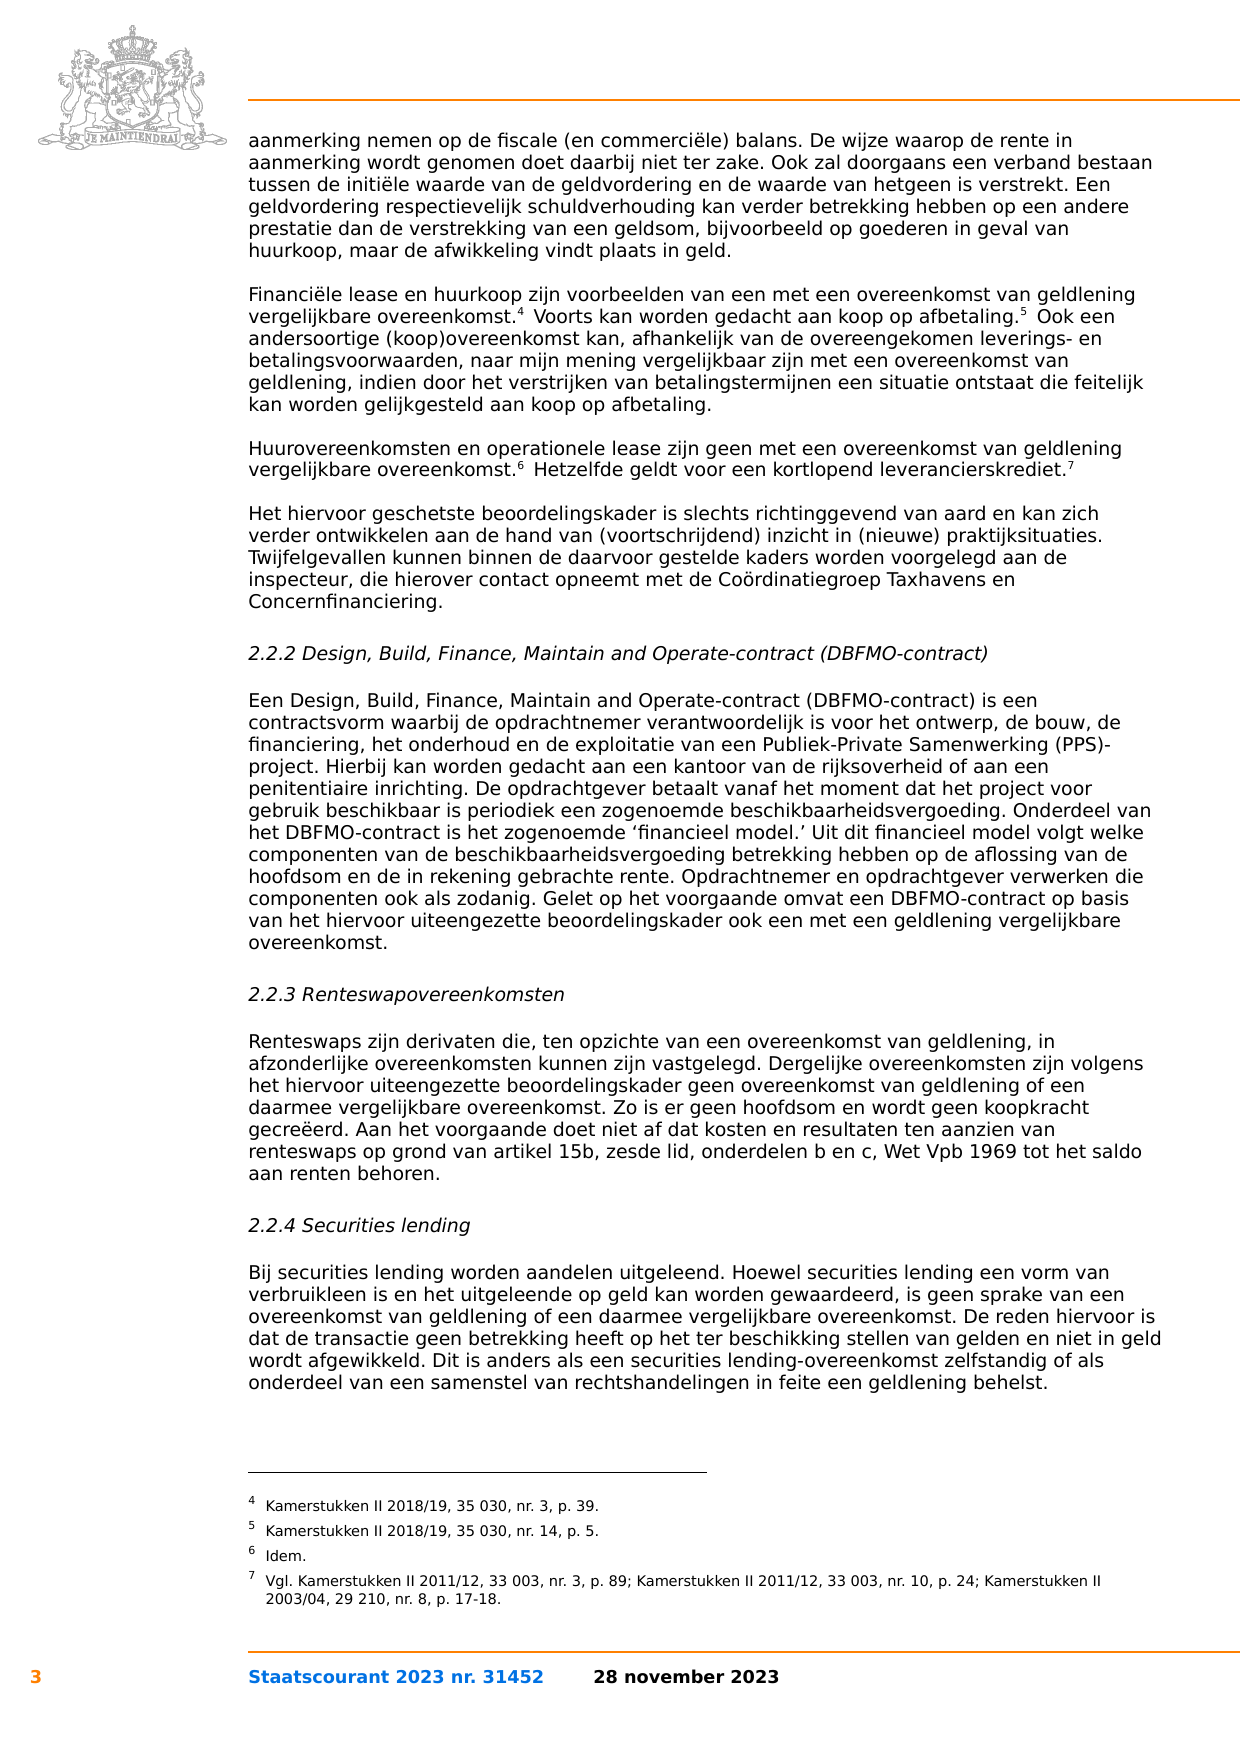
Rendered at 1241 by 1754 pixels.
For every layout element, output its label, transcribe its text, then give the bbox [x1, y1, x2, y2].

text Idem. [248, 1544, 1163, 1566]
text Kamerstukken II 2018/19, 35 030, nr. 3, p. 39. [248, 1494, 1163, 1516]
text Kamerstukken II 2018/19, 35 030, nr. 14, p. 5. [248, 1519, 1163, 1541]
text aanmerking nemen op de fiscale (en commerciële) balans. De wijze waarop de rente in aanmerking wordt genomen doet daarbij niet ter zake. Ook zal doorgaans een verband bestaan tussen de initiële waarde van de geldvordering en de waarde van hetgeen is verstrekt. Een geldvordering respectievelijk schuldverhouding kan verder betrekking hebben op een andere prestatie dan de verstrekking van een geldsom, bijvoorbeeld op goederen in geval van huurkoop, maar de afwikkeling vindt plaats in geld. [248, 130, 1163, 262]
subtitle 2.2.2 Design, Build, Finance, Maintain and Operate-contract (DBFMO-contract) [248, 643, 1163, 665]
subtitle 2.2.4 Securities lending [248, 1215, 1163, 1237]
text Het hiervoor geschetste beoordelingskader is slechts richtinggevend van aard en kan zich verder ontwikkelen aan de hand van (voortschrijdend) inzicht in (nieuwe) praktijksituaties. Twijfelgevallen kunnen binnen de daarvoor gestelde kaders worden voorgelegd aan de inspecteur, die hierover contact opneemt met de Coördinatiegroep Taxhavens en Concernfinanciering. [248, 503, 1163, 613]
text Bij securities lending worden aandelen uitgeleend. Hoewel securities lending een vorm van verbruikleen is en het uitgeleende op geld kan worden gewaardeerd, is geen sprake van een overeenkomst van geldlening of een daarmee vergelijkbare overeenkomst. De reden hiervoor is dat de transactie geen betrekking heeft op het ter beschikking stellen van gelden en niet in geld wordt afgewikkeld. Dit is anders als een securities lending-overeenkomst zelfstandig of als onderdeel van een samenstel van rechtshandelingen in feite een geldlening behelst. [248, 1262, 1163, 1393]
text Financiële lease en huurkoop zijn voorbeelden van een met een overeenkomst van geldlening vergelijkbare overeenkomst. Voorts kan worden gedacht aan koop op afbetaling. Ook een andersoortige (koop)overeenkomst kan, afhankelijk van de overeengekomen leverings- en betalingsvoorwaarden, naar mijn mening vergelijkbaar zijn met een overeenkomst van geldlening, indien door het verstrijken van betalingstermijnen een situatie ontstaat die feitelijk kan worden gelijkgesteld aan koop op afbetaling. [248, 284, 1163, 416]
text Vgl. Kamerstukken II 2011/12, 33 003, nr. 3, p. 89; Kamerstukken II 2011/12, 33 003, nr. 10, p. 24; Kamerstukken II 2003/04, 29 210, nr. 8, p. 17-18. [248, 1569, 1163, 1608]
text Renteswaps zijn derivaten die, ten opzichte van een overeenkomst van geldlening, in afzonderlijke overeenkomsten kunnen zijn vastgelegd. Dergelijke overeenkomsten zijn volgens het hiervoor uiteengezette beoordelingskader geen overeenkomst van geldlening of een daarmee vergelijkbare overeenkomst. Zo is er geen hoofdsom en wordt geen koopkracht gecreëerd. Aan het voorgaande doet niet af dat kosten en resultaten ten aanzien van renteswaps op grond van artikel 15b, zesde lid, onderdelen b en c, Wet Vpb 1969 tot het saldo aan renten behoren. [248, 1031, 1163, 1185]
picture [38, 25, 227, 150]
subtitle 2.2.3 Renteswapovereenkomsten [248, 984, 1163, 1006]
text Huurovereenkomsten en operationele lease zijn geen met een overeenkomst van geldlening vergelijkbare overeenkomst. Hetzelfde geldt voor een kortlopend leverancierskrediet. [248, 437, 1163, 481]
text Een Design, Build, Finance, Maintain and Operate-contract (DBFMO-contract) is een contractsvorm waarbij de opdrachtnemer verantwoordelijk is voor het ontwerp, de bouw, de financiering, het onderhoud en de exploitatie van een Publiek-Private Samenwerking (PPS)-project. Hierbij kan worden gedacht aan een kantoor van de rijksoverheid of aan een penitentiaire inrichting. De opdrachtgever betaalt vanaf het moment dat het project voor gebruik beschikbaar is periodiek een zogenoemde beschikbaarheidsvergoeding. Onderdeel van het DBFMO-contract is het zogenoemde ‘financieel model.’ Uit dit financieel model volgt welke componenten van de beschikbaarheidsvergoeding betrekking hebben op de aflossing van de hoofdsom en de in rekening gebrachte rente. Opdrachtnemer en opdrachtgever verwerken die componenten ook als zodanig. Gelet op het voorgaande omvat een DBFMO-contract op basis van het hiervoor uiteengezette beoordelingskader ook een met een geldlening vergelijkbare overeenkomst. [248, 690, 1163, 954]
